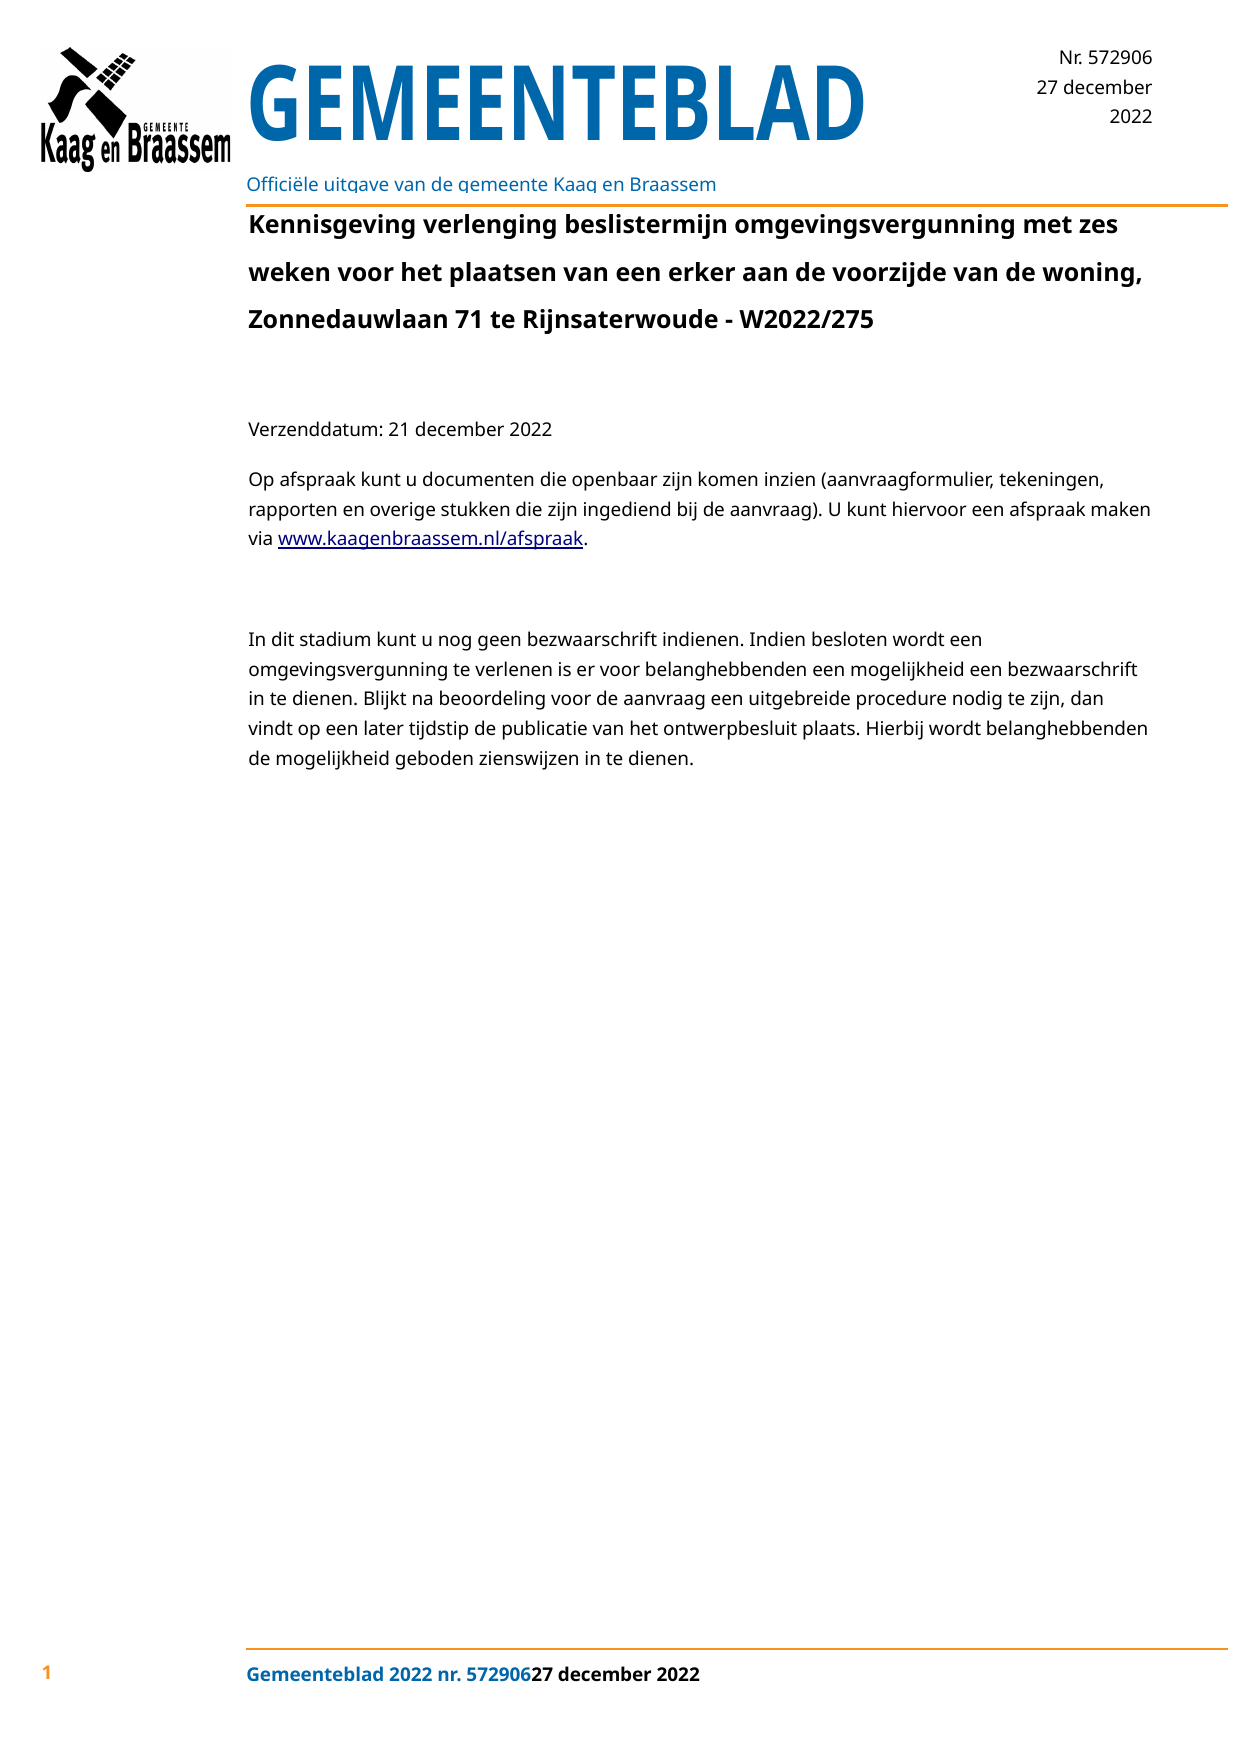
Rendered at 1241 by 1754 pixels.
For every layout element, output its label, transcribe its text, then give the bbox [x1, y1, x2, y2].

text In dit stadium kunt u nog geen bezwaarschrift indienen. Indien besloten wordt een omgevingsvergunning te verlenen is er voor belanghebbenden een mogelijkheid een bezwaarschrift in te dienen. Blijkt na beoordeling voor de aanvraag een uitgebreide procedure nodig te zijn, dan vindt op een later tijdstip de publicatie van het ontwerpbesluit plaats. Hierbij wordt belanghebbenden de mogelijkheid geboden zienswijzen in te dienen. [248, 626, 1152, 770]
text Verzenddatum: 21 december 2022 [248, 416, 1152, 442]
text Op afspraak kunt u documenten die openbaar zijn komen inzien (aanvraagformulier, tekeningen, rapporten en overige stukken die zijn ingediend bij de aanvraag). U kunt hiervoor een afspraak maken via www.kaagenbraassem.nl/afspraak. [248, 466, 1152, 551]
picture [41, 47, 231, 172]
text Kennisgeving verlenging beslistermijn omgevingsvergunning met zes weken voor het plaatsen van een erker aan de voorzijde van de woning, Zonnedauwlaan 71 te Rijnsaterwoude - W2022/275 [248, 207, 1152, 336]
